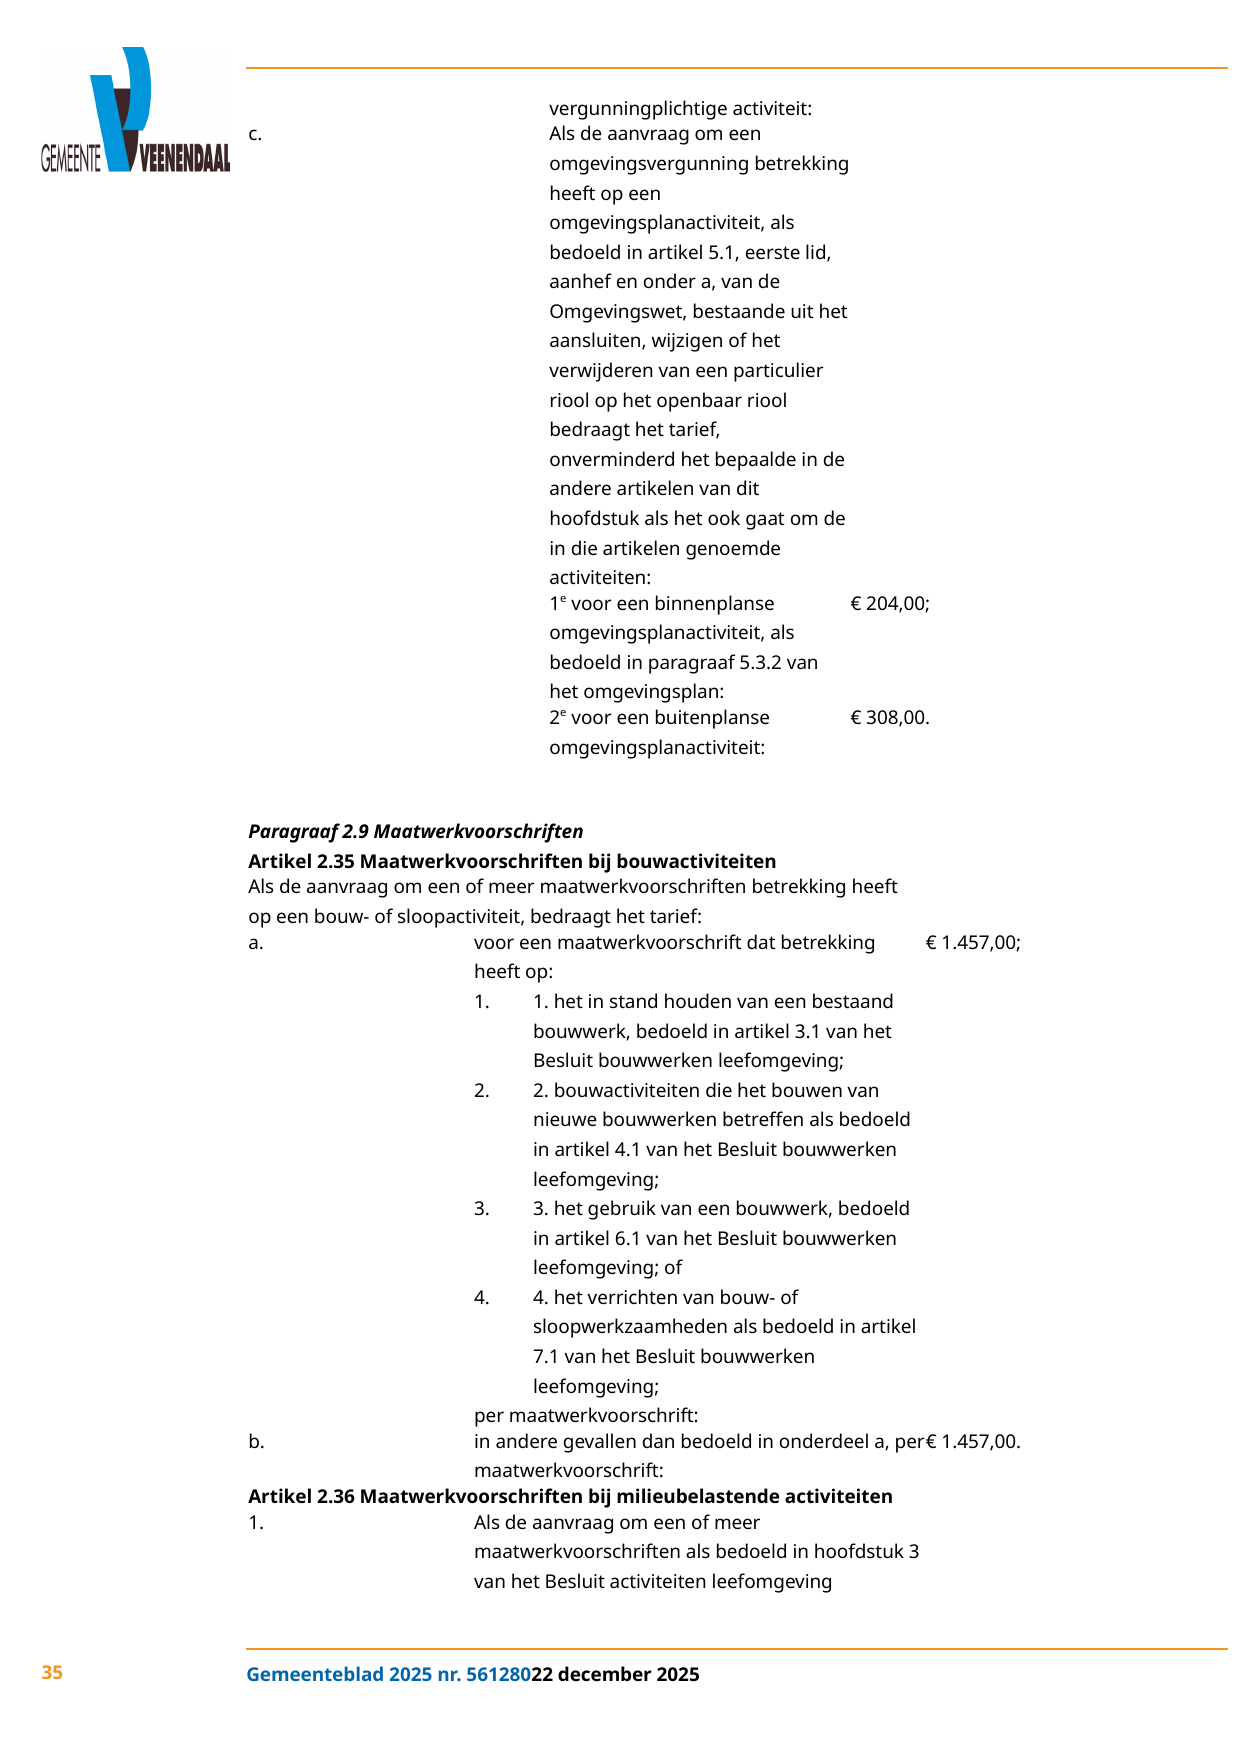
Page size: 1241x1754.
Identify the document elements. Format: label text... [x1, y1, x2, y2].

table_cell [248, 590, 549, 704]
table_cell [850, 95, 1152, 121]
table_cell 1. [248, 1509, 474, 1594]
table_cell vergunningplichtige activiteit: [549, 95, 850, 121]
table_cell Als de aanvraag om een of meer maatwerkvoorschriften als bedoeld in hoofdstuk 3 van het Besluit activiteiten leefomgeving [474, 1509, 926, 1594]
table_cell € 308,00. [850, 705, 1152, 760]
table_cell [926, 1484, 1152, 1509]
table_header [926, 848, 1152, 874]
table_cell [926, 874, 1152, 929]
table_cell in andere gevallen dan bedoeld in onderdeel a, per maatwerkvoorschrift: [474, 1428, 926, 1483]
text Paragraaf 2.9 Maatwerkvoorschriften [248, 818, 1152, 844]
table_cell € 204,00; [850, 590, 1152, 704]
picture [123, 47, 231, 172]
table_cell [248, 705, 549, 760]
table_cell a. [248, 929, 474, 1428]
table_header Artikel 2.35 Maatwerkvoorschriften bij bouwactiviteiten [248, 848, 926, 874]
picture [41, 47, 130, 172]
table_cell Artikel 2.36 Maatwerkvoorschriften bij milieubelastende activiteiten [248, 1484, 926, 1509]
table_cell 2e voor een buitenplanse omgevingsplanactiviteit: [549, 705, 850, 760]
table_cell [549, 760, 850, 786]
table_cell Als de aanvraag om een of meer maatwerkvoorschriften betrekking heeft op een bouw- of sloopactiviteit, bedraagt het tarief: [248, 874, 926, 929]
table_cell 1e voor een binnenplanse omgevingsplanactiviteit, als bedoeld in paragraaf 5.3.2 van het omgevingsplan: [549, 590, 850, 704]
table_cell voor een maatwerkvoorschrift dat betrekking heeft op: 1. het in stand houden van een bestaand bouwwerk, bedoeld in artikel 3.1 van het Besluit bouwwerken leefomgeving; 2. bouwactiviteiten die het bouwen van nieuwe bouwwerken betreffen als bedoeld in artikel 4.1 van het Besluit bouwwerken leefomgeving; 3. het gebruik van een bouwwerk, bedoeld in artikel 6.1 van het Besluit bouwwerken leefomgeving; of 4. het verrichten van bouw- of sloopwerkzaamheden als bedoeld in artikel 7.1 van het Besluit bouwwerken leefomgeving; per maatwerkvoorschrift: [474, 929, 926, 1428]
table_cell [248, 760, 549, 786]
table_cell [850, 760, 1152, 786]
table_cell [926, 1509, 1152, 1594]
table_cell b. [248, 1428, 474, 1483]
table_cell Als de aanvraag om een omgevingsvergunning betrekking heeft op een omgevingsplanactiviteit, als bedoeld in artikel 5.1, eerste lid, aanhef en onder a, van de Omgevingswet, bestaande uit het aansluiten, wijzigen of het verwijderen van een particulier riool op het openbaar riool bedraagt het tarief, onverminderd het bepaalde in de andere artikelen van dit hoofdstuk als het ook gaat om de in die artikelen genoemde activiteiten: [549, 121, 850, 590]
table_cell € 1.457,00. [926, 1428, 1152, 1483]
table_cell [248, 95, 549, 121]
table_cell c. [248, 121, 549, 590]
table_cell [850, 121, 1152, 590]
table_cell € 1.457,00; [926, 929, 1152, 1428]
